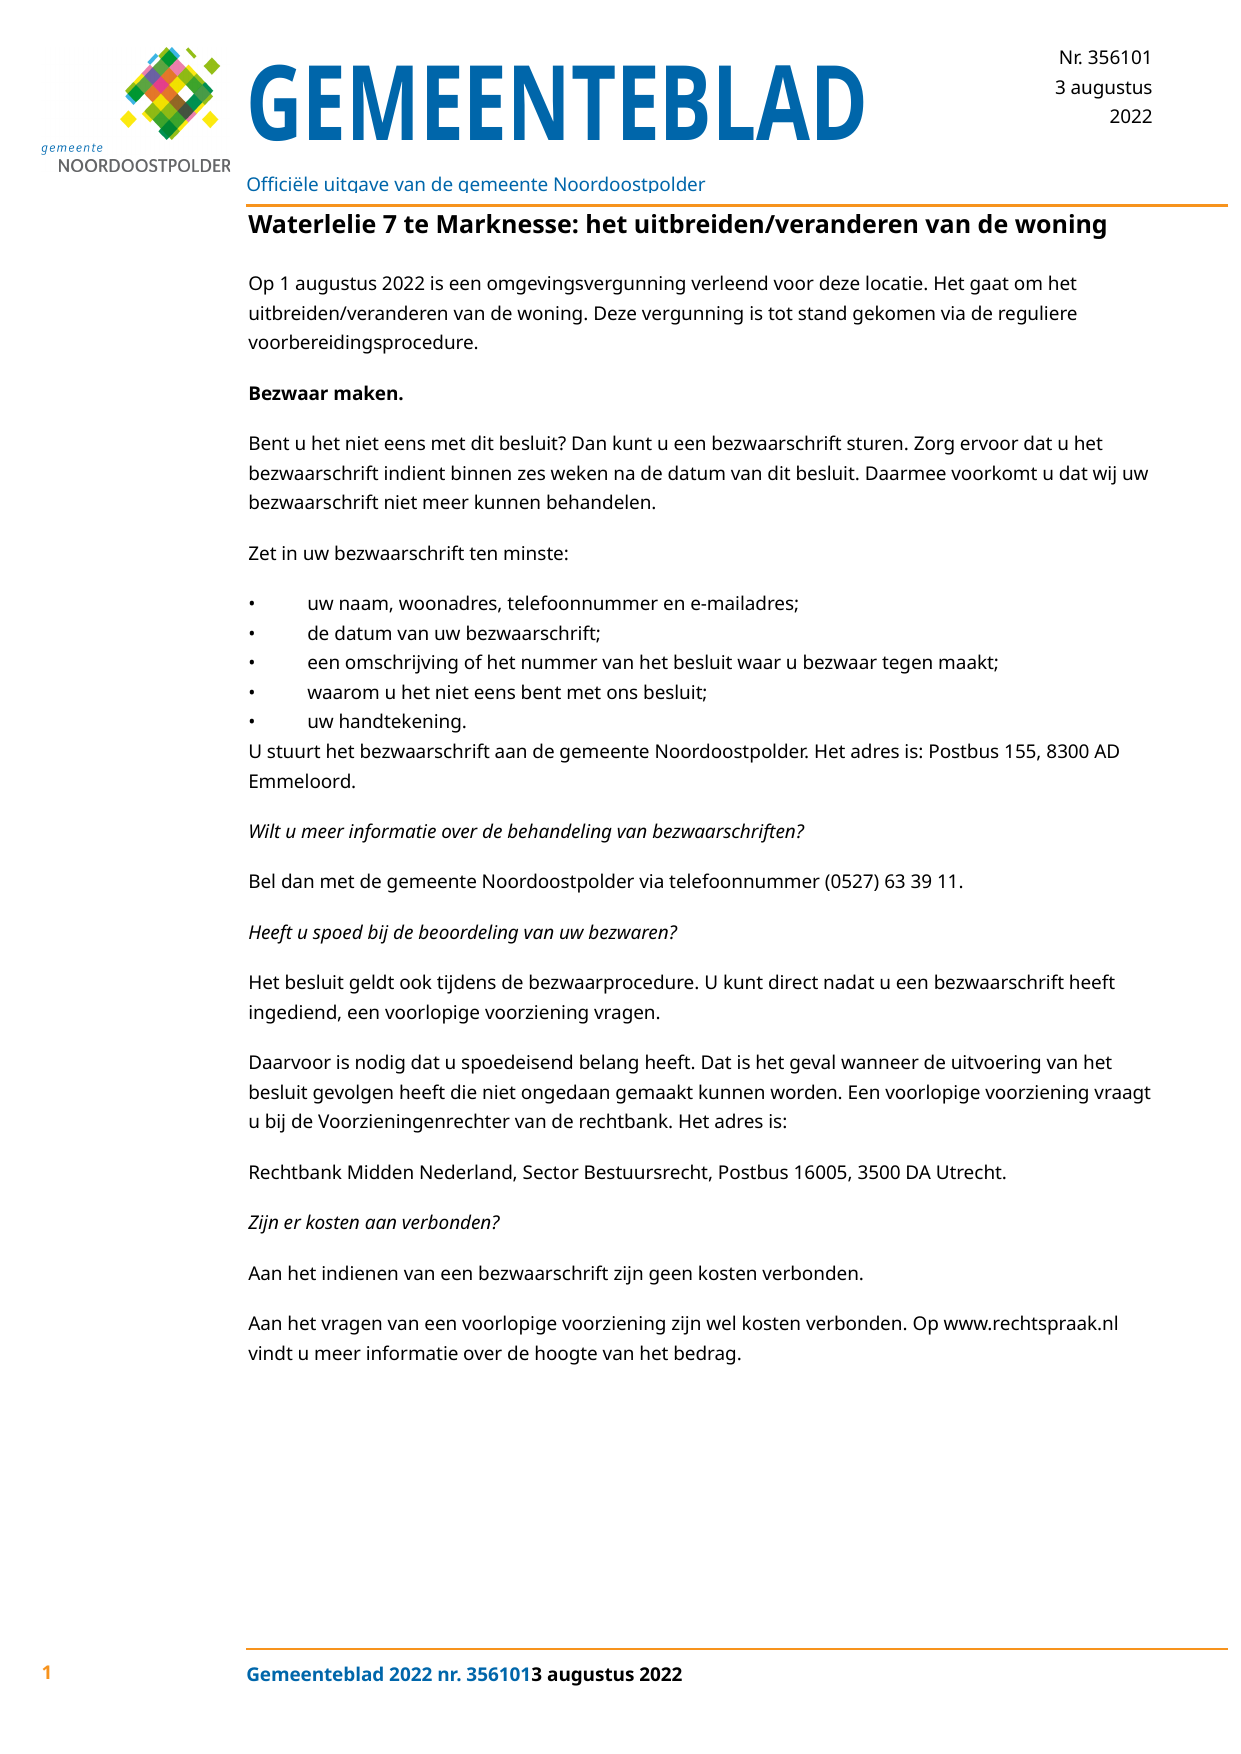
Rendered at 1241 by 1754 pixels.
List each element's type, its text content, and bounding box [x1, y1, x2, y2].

text Waterlelie 7 te Marknesse: het uitbreiden/veranderen van de woning [248, 207, 1152, 241]
list een omschrijving of het nummer van het besluit waar u bezwaar tegen maakt; [248, 649, 1152, 675]
text Bel dan met de gemeente Noordoostpolder via telefoonnummer (0527) 63 39 11. [248, 869, 1152, 894]
text Bent u het niet eens met dit besluit? Dan kunt u een bezwaarschrift sturen. Zorg ervoor dat u het bezwaarschrift indient binnen zes weken na de datum van dit besluit. Daarmee voorkomt u dat wij uw bezwaarschrift niet meer kunnen behandelen. [248, 430, 1152, 515]
list de datum van uw bezwaarschrift; [248, 620, 1152, 646]
text Het besluit geldt ook tijdens de bezwaarprocedure. U kunt direct nadat u een bezwaarschrift heeft ingediend, een voorlopige voorziening vragen. [248, 969, 1152, 1025]
list waarom u het niet eens bent met ons besluit; [248, 679, 1152, 705]
text Heeft u spoed bij de beoordeling van uw bezwaren? [248, 919, 1152, 945]
text Zijn er kosten aan verbonden? [248, 1209, 1152, 1235]
list uw naam, woonadres, telefoonnummer en e-mailadres; [248, 590, 1152, 616]
text Aan het vragen van een voorlopige voorziening zijn wel kosten verbonden. Op www.rechtspraak.nl vindt u meer informatie over de hoogte van het bedrag. [248, 1310, 1152, 1366]
text Bezwaar maken. [248, 380, 1152, 406]
text U stuurt het bezwaarschrift aan de gemeente Noordoostpolder. Het adres is: Postbus 155, 8300 AD Emmeloord. [248, 738, 1152, 793]
text Zet in uw bezwaarschrift ten minste: [248, 540, 1152, 566]
text Op 1 augustus 2022 is een omgevingsvergunning verleend voor deze locatie. Het gaat om het uitbreiden/veranderen van de woning. Deze vergunning is tot stand gekomen via de reguliere voorbereidingsprocedure. [248, 270, 1152, 355]
list uw handtekening. [248, 709, 1152, 734]
text Aan het indienen van een bezwaarschrift zijn geen kosten verbonden. [248, 1260, 1152, 1286]
text Rechtbank Midden Nederland, Sector Bestuursrecht, Postbus 16005, 3500 DA Utrecht. [248, 1159, 1152, 1185]
text Daarvoor is nodig dat u spoedeisend belang heeft. Dat is het geval wanneer de uitvoering van het besluit gevolgen heeft die niet ongedaan gemaakt kunnen worden. Een voorlopige voorziening vraagt u bij de Voorzieningenrechter van de rechtbank. Het adres is: [248, 1049, 1152, 1134]
text Wilt u meer informatie over de behandeling van bezwaarschriften? [248, 818, 1152, 844]
picture [41, 47, 231, 172]
